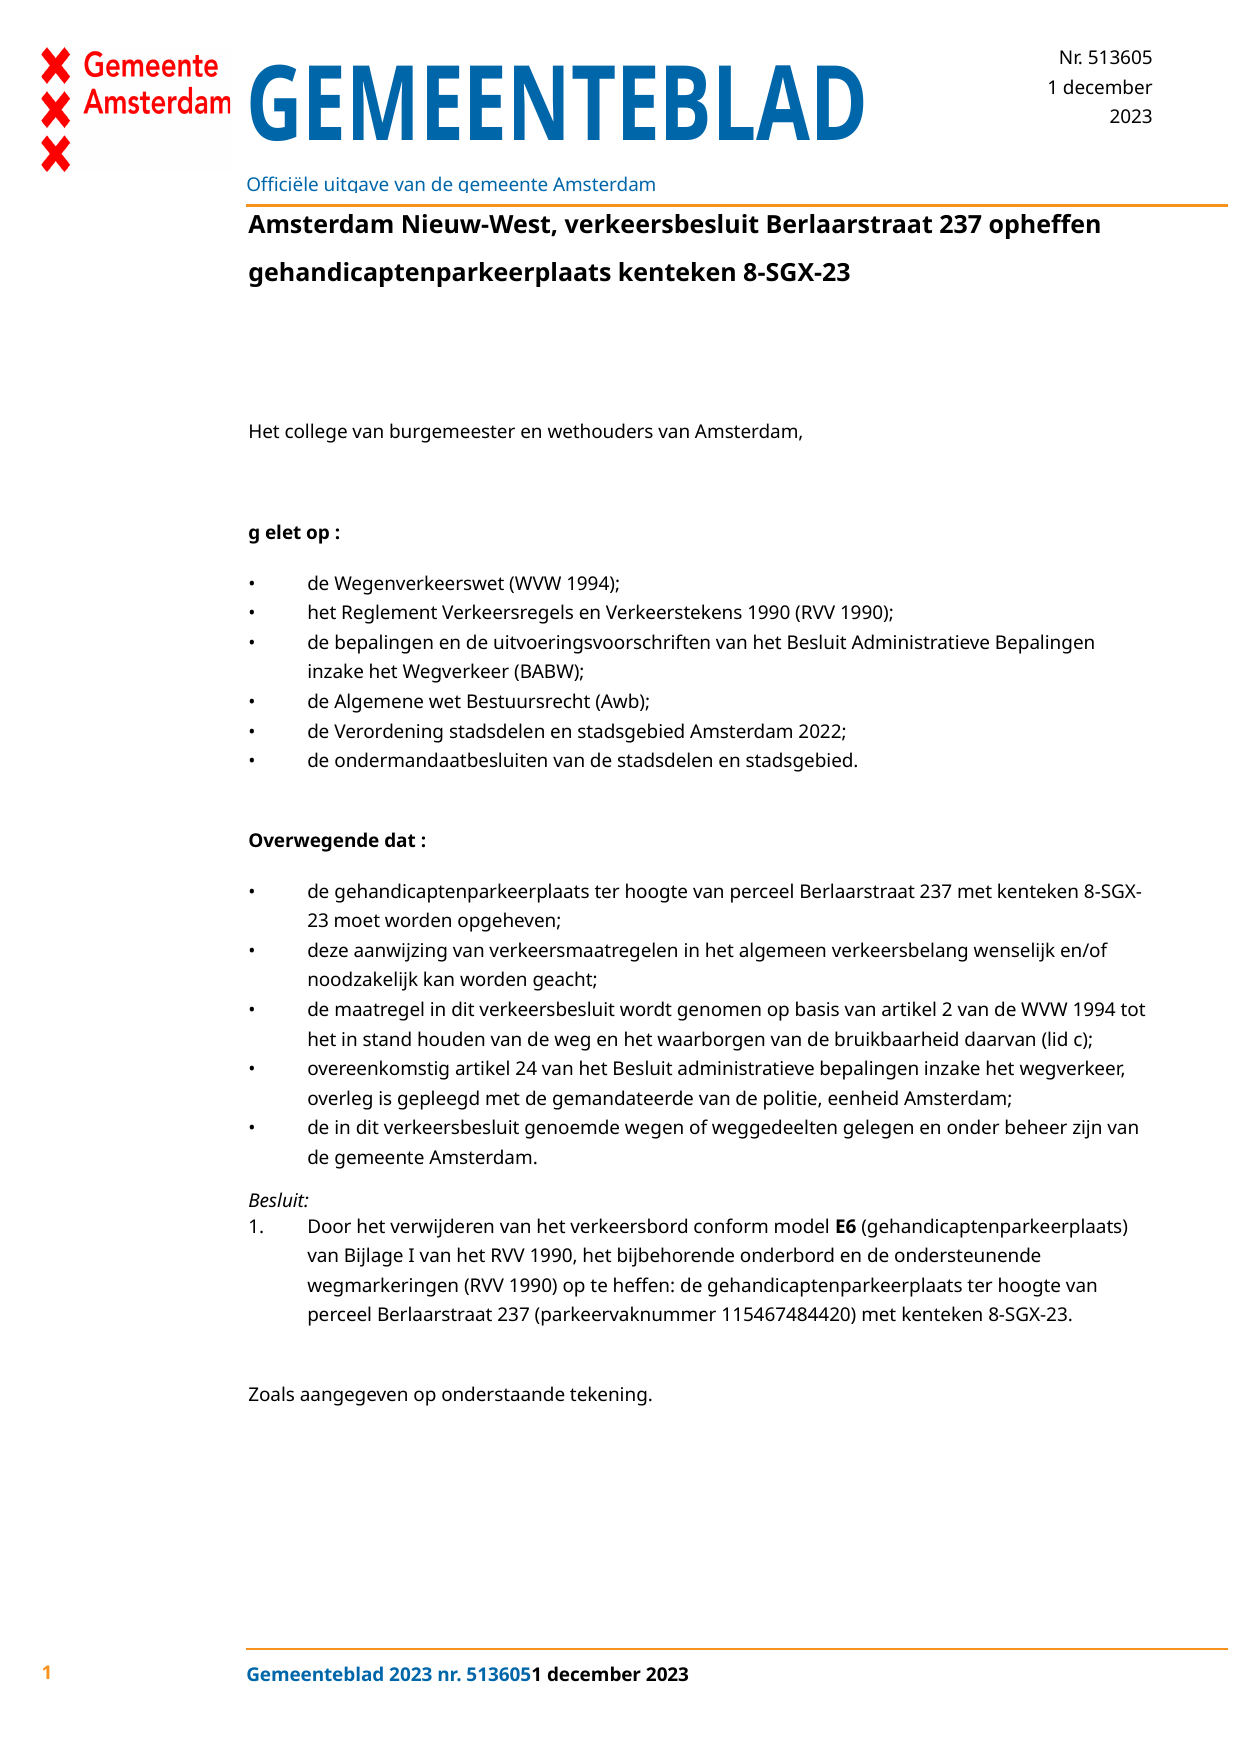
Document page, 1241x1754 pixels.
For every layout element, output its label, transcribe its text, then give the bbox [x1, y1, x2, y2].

list overeenkomstig artikel 24 van het Besluit administratieve bepalingen inzake het wegverkeer, overleg is gepleegd met de gemandateerde van de politie, eenheid Amsterdam; [248, 1055, 1152, 1111]
text g elet op : [248, 519, 1152, 545]
text Het college van burgemeester en wethouders van Amsterdam, [248, 419, 1152, 444]
list de ondermandaatbesluiten van de stadsdelen en stadsgebied. [248, 747, 1152, 773]
list deze aanwijzing van verkeersmaatregelen in het algemeen verkeersbelang wenselijk en/of noodzakelijk kan worden geacht; [248, 937, 1152, 992]
text Besluit: [248, 1187, 1152, 1213]
picture [41, 47, 231, 172]
list de Verordening stadsdelen en stadsgebied Amsterdam 2022; [248, 718, 1152, 743]
text Zoals aangegeven op onderstaande tekening. [248, 1382, 1152, 1407]
list de gehandicaptenparkeerplaats ter hoogte van perceel Berlaarstraat 237 met kenteken 8-SGX-23 moet worden opgeheven; [248, 878, 1152, 933]
list de maatregel in dit verkeersbesluit wordt genomen op basis van artikel 2 van de WVW 1994 tot het in stand houden van de weg en het waarborgen van de bruikbaarheid daarvan (lid c); [248, 996, 1152, 1051]
list de in dit verkeersbesluit genoemde wegen of weggedeelten gelegen en onder beheer zijn van de gemeente Amsterdam. [248, 1114, 1152, 1170]
list de bepalingen en de uitvoeringsvoorschriften van het Besluit Administratieve Bepalingen inzake het Wegverkeer (BABW); [248, 629, 1152, 684]
list de Wegenverkeerswet (WVW 1994); [248, 570, 1152, 596]
list Door het verwijderen van het verkeersbord conform model E6 (gehandicaptenparkeerplaats) van Bijlage I van het RVV 1990, het bijbehorende onderbord en de ondersteunende wegmarkeringen (RVV 1990) op te heffen: de gehandicaptenparkeerplaats ter hoogte van perceel Berlaarstraat 237 (parkeervaknummer 115467484420) met kenteken 8-SGX-23. [248, 1213, 1152, 1327]
text Overwegende dat : [248, 827, 1152, 853]
text Amsterdam Nieuw-West, verkeersbesluit Berlaarstraat 237 opheffen gehandicaptenparkeerplaats kenteken 8-SGX-23 [248, 207, 1152, 288]
list de Algemene wet Bestuursrecht (Awb); [248, 688, 1152, 714]
list het Reglement Verkeersregels en Verkeerstekens 1990 (RVV 1990); [248, 599, 1152, 625]
